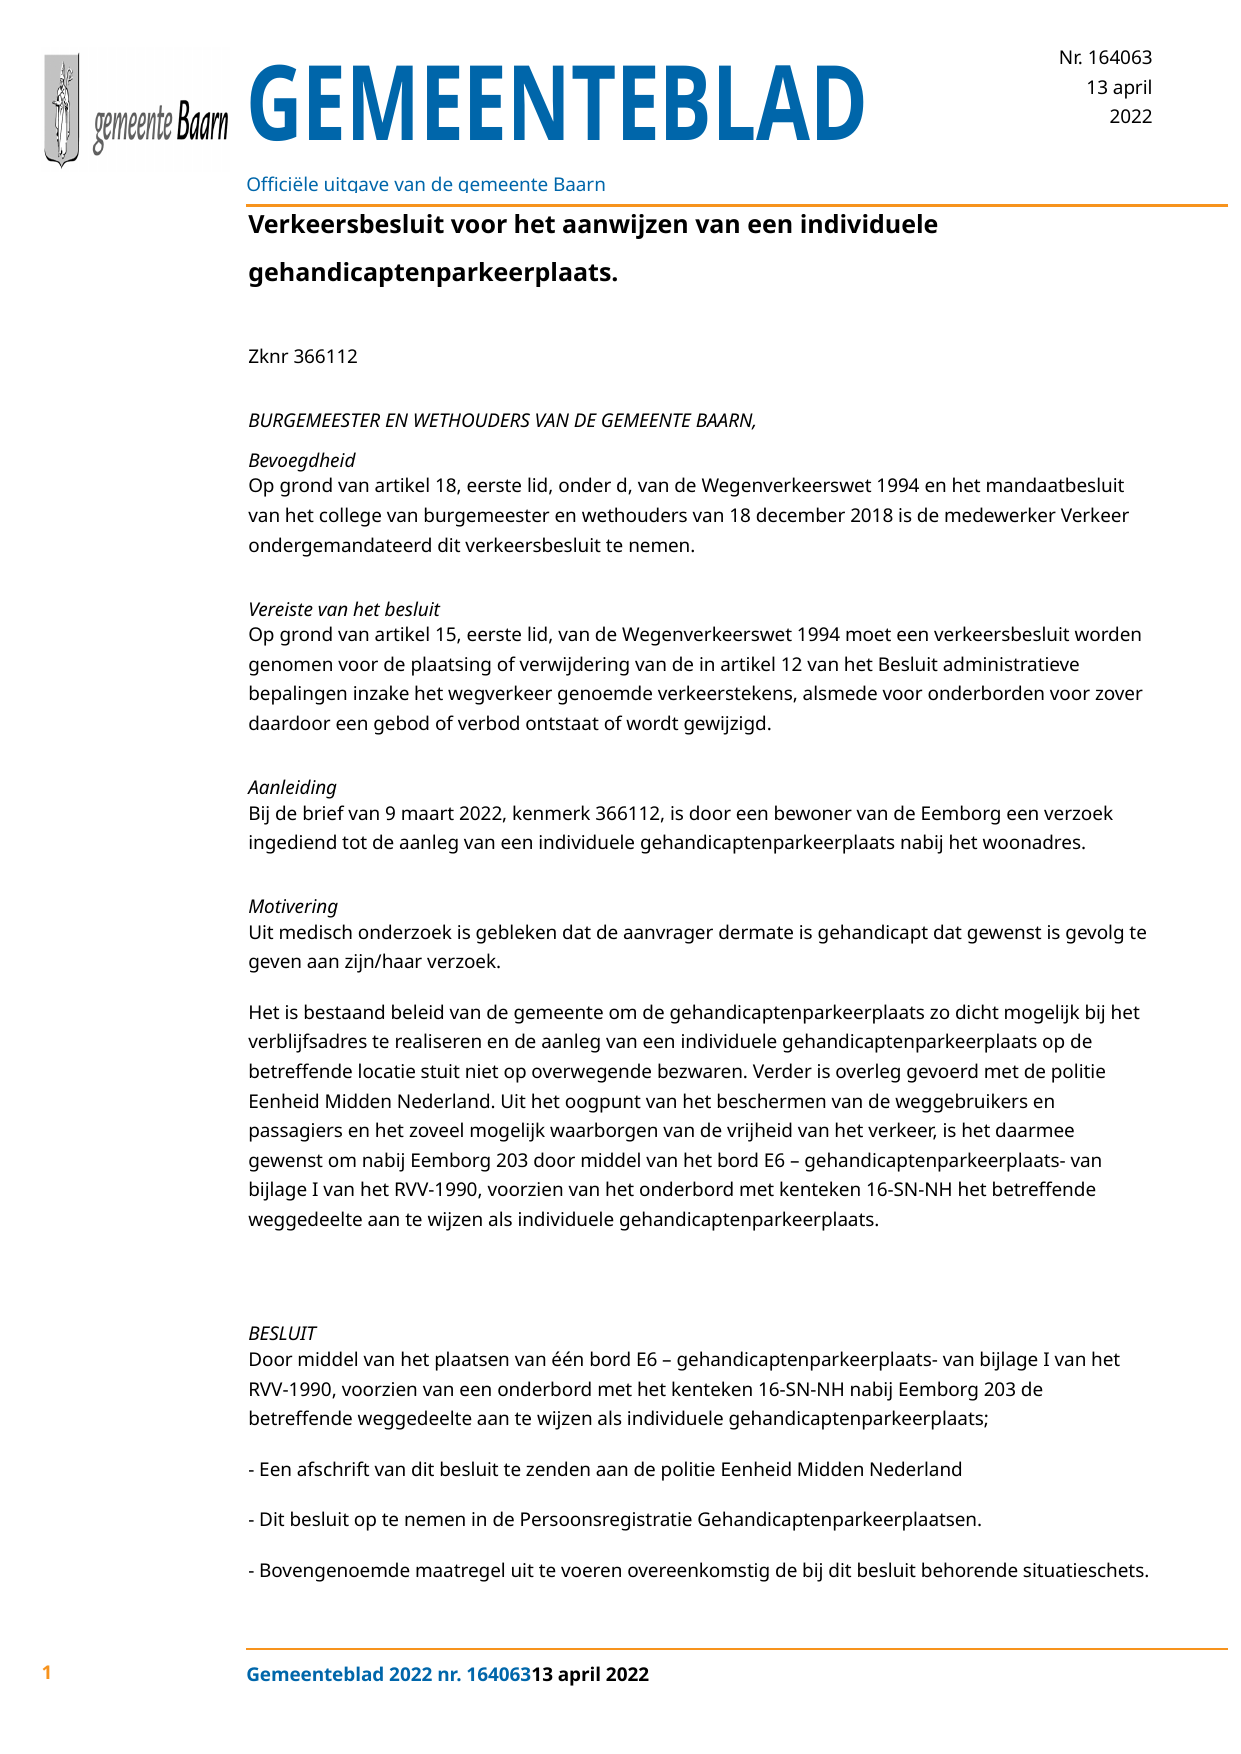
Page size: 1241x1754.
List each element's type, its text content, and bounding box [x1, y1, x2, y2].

text - Bovengenoemde maatregel uit te voeren overeenkomstig de bij dit besluit behorende situatieschets. [248, 1557, 1152, 1582]
text - Dit besluit op te nemen in de Persoonsregistratie Gehandicaptenparkeerplaatsen. [248, 1506, 1152, 1532]
text Op grond van artikel 15, eerste lid, van de Wegenverkeerswet 1994 moet een verkeersbesluit worden genomen voor de plaatsing of verwijdering van de in artikel 12 van het Besluit administratieve bepalingen inzake het wegverkeer genoemde verkeerstekens, alsmede voor onderborden voor zover daardoor een gebod of verbod ontstaat of wordt gewijzigd. [248, 621, 1152, 736]
text Bij de brief van 9 maart 2022, kenmerk 366112, is door een bewoner van de Eemborg een verzoek ingediend tot de aanleg van een individuele gehandicaptenparkeerplaats nabij het woonadres. [248, 800, 1152, 855]
text BESLUIT [248, 1321, 1152, 1346]
text BURGEMEESTER EN WETHOUDERS VAN DE GEMEENTE BAARN, [248, 408, 1152, 433]
text Op grond van artikel 18, eerste lid, onder d, van de Wegenverkeerswet 1994 en het mandaatbesluit van het college van burgemeester en wethouders van 18 december 2018 is de medewerker Verkeer ondergemandateerd dit verkeersbesluit te nemen. [248, 473, 1152, 557]
text Verkeersbesluit voor het aanwijzen van een individuele gehandicaptenparkeerplaats. [248, 207, 1152, 288]
text Motivering [248, 893, 1152, 919]
text Uit medisch onderzoek is gebleken dat de aanvrager dermate is gehandicapt dat gewenst is gevolg te geven aan zijn/haar verzoek. [248, 919, 1152, 974]
text Vereiste van het besluit [248, 596, 1152, 621]
text Door middel van het plaatsen van één bord E6 – gehandicaptenparkeerplaats- van bijlage I van het RVV-1990, voorzien van een onderbord met het kenteken 16-SN-NH nabij Eemborg 203 de betreffende weggedeelte aan te wijzen als individuele gehandicaptenparkeerplaats; [248, 1346, 1152, 1431]
text - Een afschrift van dit besluit te zenden aan de politie Eenheid Midden Nederland [248, 1456, 1152, 1482]
text Aanleiding [248, 774, 1152, 800]
text Het is bestaand beleid van de gemeente om de gehandicaptenparkeerplaats zo dicht mogelijk bij het verblijfsadres te realiseren en de aanleg van een individuele gehandicaptenparkeerplaats op de betreffende locatie stuit niet op overwegende bezwaren. Verder is overleg gevoerd met de politie Eenheid Midden Nederland. Uit het oogpunt van het beschermen van de weggebruikers en passagiers en het zoveel mogelijk waarborgen van de vrijheid van het verkeer, is het daarmee gewenst om nabij Eemborg 203 door middel van het bord E6 – gehandicaptenparkeerplaats- van bijlage I van het RVV-1990, voorzien van het onderbord met kenteken 16-SN-NH het betreffende weggedeelte aan te wijzen als individuele gehandicaptenparkeerplaats. [248, 999, 1152, 1232]
picture [41, 47, 231, 172]
text Zknr 366112 [248, 344, 1152, 369]
text Bevoegdheid [248, 447, 1152, 473]
